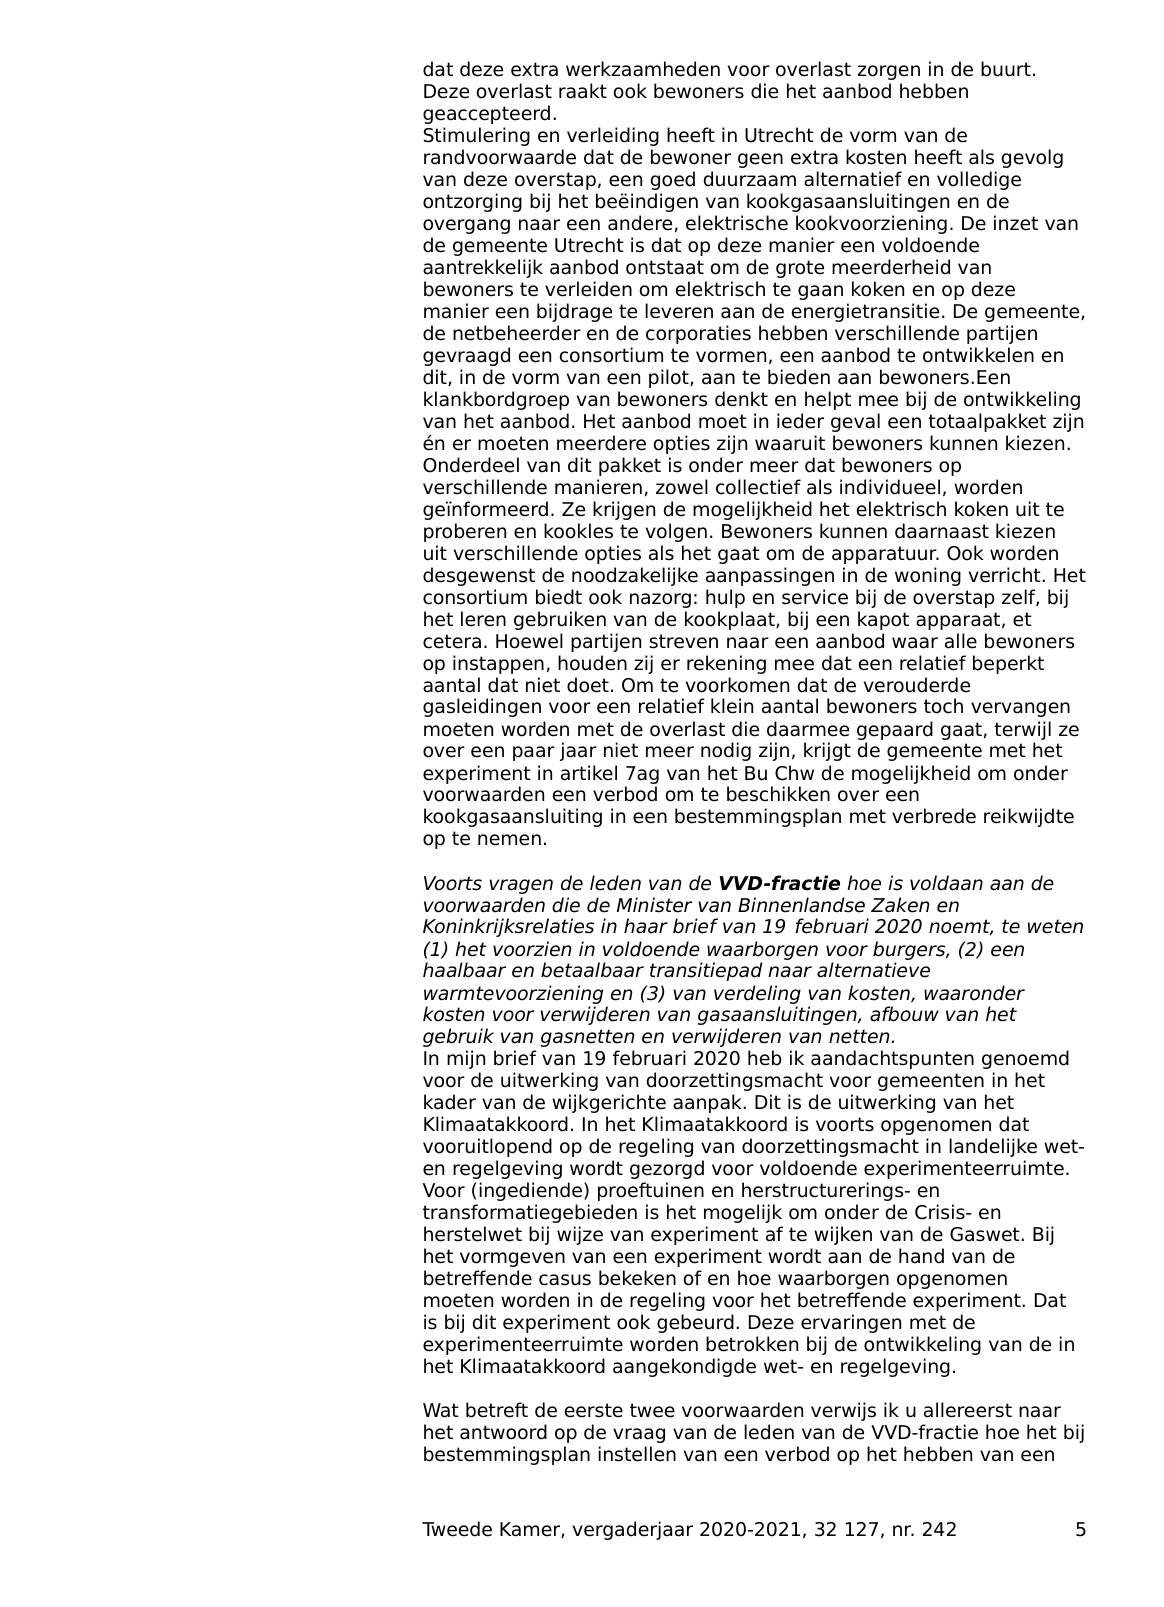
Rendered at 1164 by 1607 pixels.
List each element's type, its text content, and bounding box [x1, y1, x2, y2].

text Stimulering en verleiding heeft in Utrecht de vorm van de randvoorwaarde dat de bewoner geen extra kosten heeft als gevolg van deze overstap, een goed duurzaam alternatief en volledige ontzorging bij het beëindigen van kookgasaansluitingen en de overgang naar een andere, elektrische kookvoorziening. De inzet van de gemeente Utrecht is dat op deze manier een voldoende aantrekkelijk aanbod ontstaat om de grote meerderheid van bewoners te verleiden om elektrisch te gaan koken en op deze manier een bijdrage te leveren aan de energietransitie. De gemeente, de netbeheerder en de corporaties hebben verschillende partijen gevraagd een consortium te vormen, een aanbod te ontwikkelen en dit, in de vorm van een pilot, aan te bieden aan bewoners.Een klankbordgroep van bewoners denkt en helpt mee bij de ontwikkeling van het aanbod. Het aanbod moet in ieder geval een totaalpakket zijn én er moeten meerdere opties zijn waaruit bewoners kunnen kiezen. Onderdeel van dit pakket is onder meer dat bewoners op verschillende manieren, zowel collectief als individueel, worden geïnformeerd. Ze krijgen de mogelijkheid het elektrisch koken uit te proberen en kookles te volgen. Bewoners kunnen daarnaast kiezen uit verschillende opties als het gaat om de apparatuur. Ook worden desgewenst de noodzakelijke aanpassingen in de woning verricht. Het consortium biedt ook nazorg: hulp en service bij de overstap zelf, bij het leren gebruiken van de kookplaat, bij een kapot apparaat, et cetera. Hoewel partijen streven naar een aanbod waar alle bewoners op instappen, houden zij er rekening mee dat een relatief beperkt aantal dat niet doet. Om te voorkomen dat de verouderde gasleidingen voor een relatief klein aantal bewoners toch vervangen moeten worden met de overlast die daarmee gepaard gaat, terwijl ze over een paar jaar niet meer nodig zijn, krijgt de gemeente met het experiment in artikel 7ag van het Bu Chw de mogelijkheid om onder voorwaarden een verbod om te beschikken over een kookgasaansluiting in een bestemmingsplan met verbrede reikwijdte op te nemen. [422, 125, 1087, 850]
text dat deze extra werkzaamheden voor overlast zorgen in de buurt. Deze overlast raakt ook bewoners die het aanbod hebben geaccepteerd. [422, 59, 1087, 125]
text Voorts vragen de leden van de VVD-fractie hoe is voldaan aan de voorwaarden die de Minister van Binnenlandse Zaken en Koninkrijksrelaties in haar brief van 19 februari 2020 noemt, te weten (1) het voorzien in voldoende waarborgen voor burgers, (2) een haalbaar en betaalbaar transitiepad naar alternatieve warmtevoorziening en (3) van verdeling van kosten, waaronder kosten voor verwijderen van gasaansluitingen, afbouw van het gebruik van gasnetten en verwijderen van netten. [422, 872, 1087, 1048]
text In mijn brief van 19 februari 2020 heb ik aandachtspunten genoemd voor de uitwerking van doorzettingsmacht voor gemeenten in het kader van de wijkgerichte aanpak. Dit is de uitwerking van het Klimaatakkoord. In het Klimaatakkoord is voorts opgenomen dat vooruitlopend op de regeling van doorzettingsmacht in landelijke wet- en regelgeving wordt gezorgd voor voldoende experimenteerruimte. Voor (ingediende) proeftuinen en herstructurerings- en transformatiegebieden is het mogelijk om onder de Crisis- en herstelwet bij wijze van experiment af te wijken van de Gaswet. Bij het vormgeven van een experiment wordt aan de hand van de betreffende casus bekeken of en hoe waarborgen opgenomen moeten worden in de regeling voor het betreffende experiment. Dat is bij dit experiment ook gebeurd. Deze ervaringen met de experimenteerruimte worden betrokken bij de ontwikkeling van de in het Klimaatakkoord aangekondigde wet- en regelgeving. [422, 1048, 1087, 1378]
text Wat betreft de eerste twee voorwaarden verwijs ik u allereerst naar het antwoord op de vraag van de leden van de VVD-fractie hoe het bij bestemmingsplan instellen van een verbod op het hebben van een [422, 1400, 1087, 1466]
